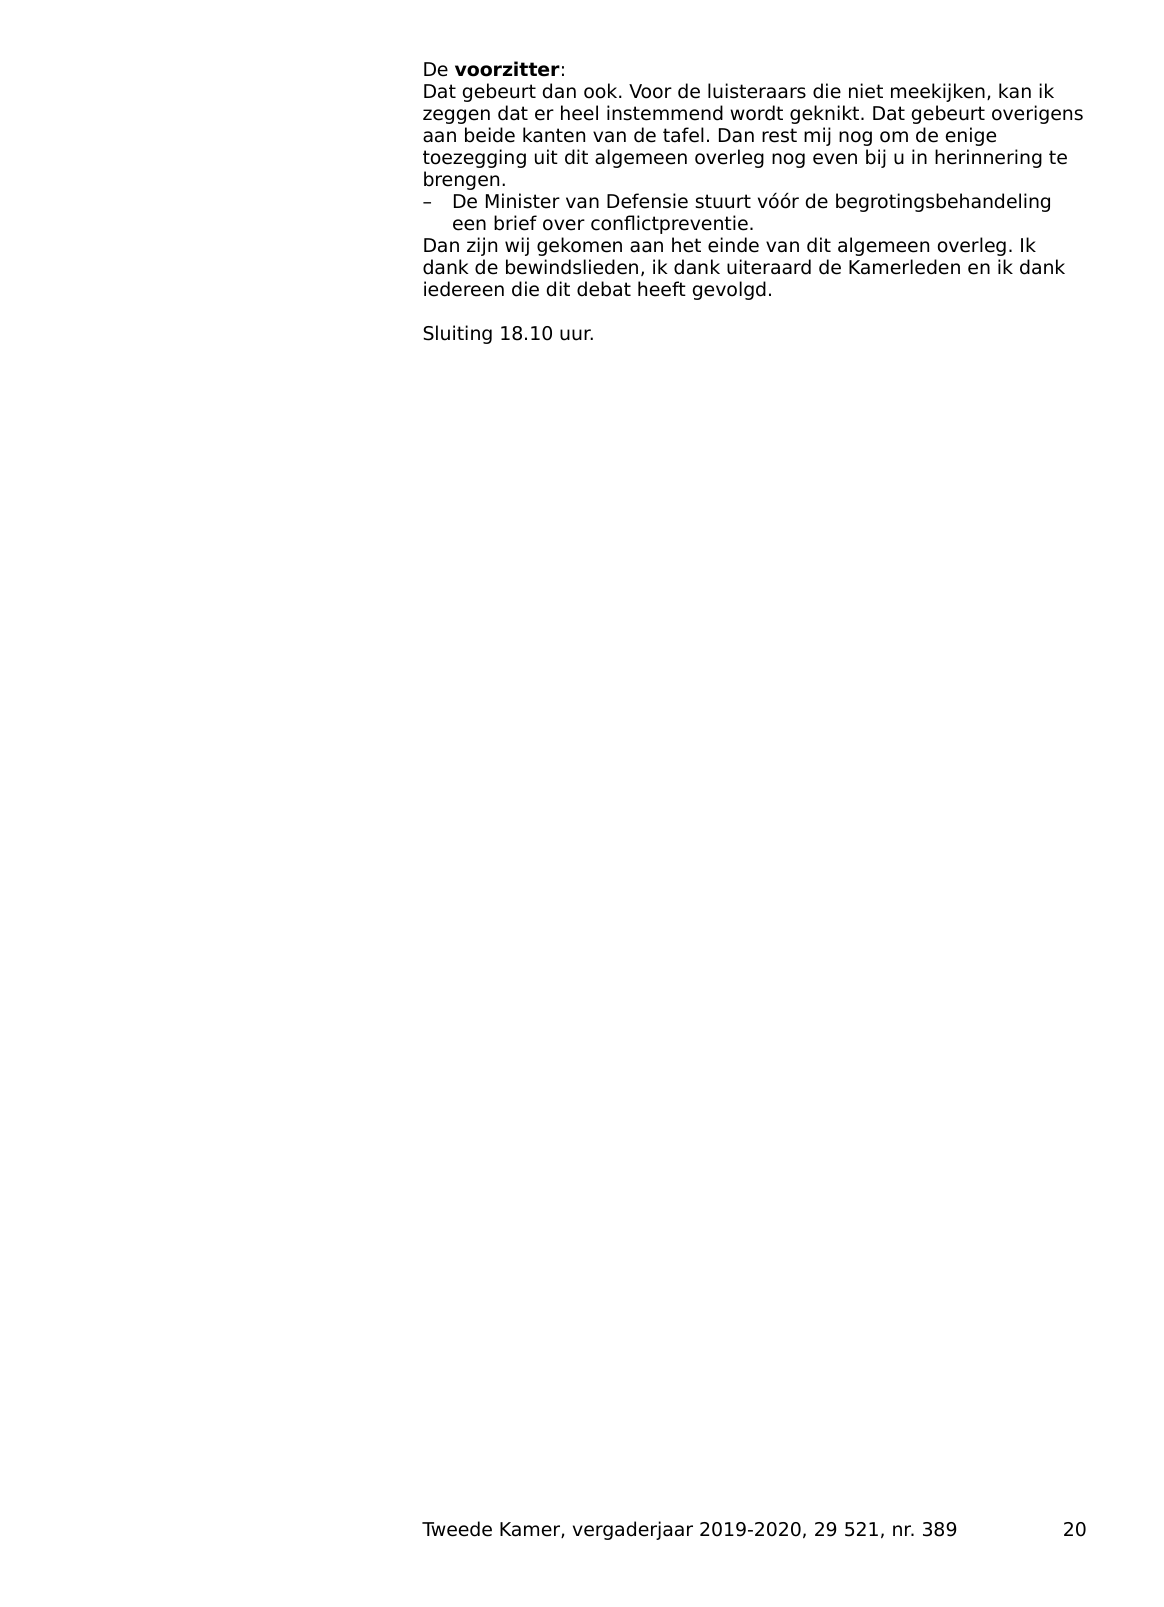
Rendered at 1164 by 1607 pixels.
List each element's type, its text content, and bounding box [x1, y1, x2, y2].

text Sluiting 18.10 uur. [422, 323, 1087, 345]
text – De Minister van Defensie stuurt vóór de begrotingsbehandeling een brief over conflictpreventie. [422, 191, 1087, 235]
text Dat gebeurt dan ook. Voor de luisteraars die niet meekijken, kan ik zeggen dat er heel instemmend wordt geknikt. Dat gebeurt overigens aan beide kanten van de tafel. Dan rest mij nog om de enige toezegging uit dit algemeen overleg nog even bij u in herinnering te brengen. [422, 81, 1087, 191]
text Dan zijn wij gekomen aan het einde van dit algemeen overleg. Ik dank de bewindslieden, ik dank uiteraard de Kamerleden en ik dank iedereen die dit debat heeft gevolgd. [422, 235, 1087, 301]
text De voorzitter: [422, 59, 1087, 81]
